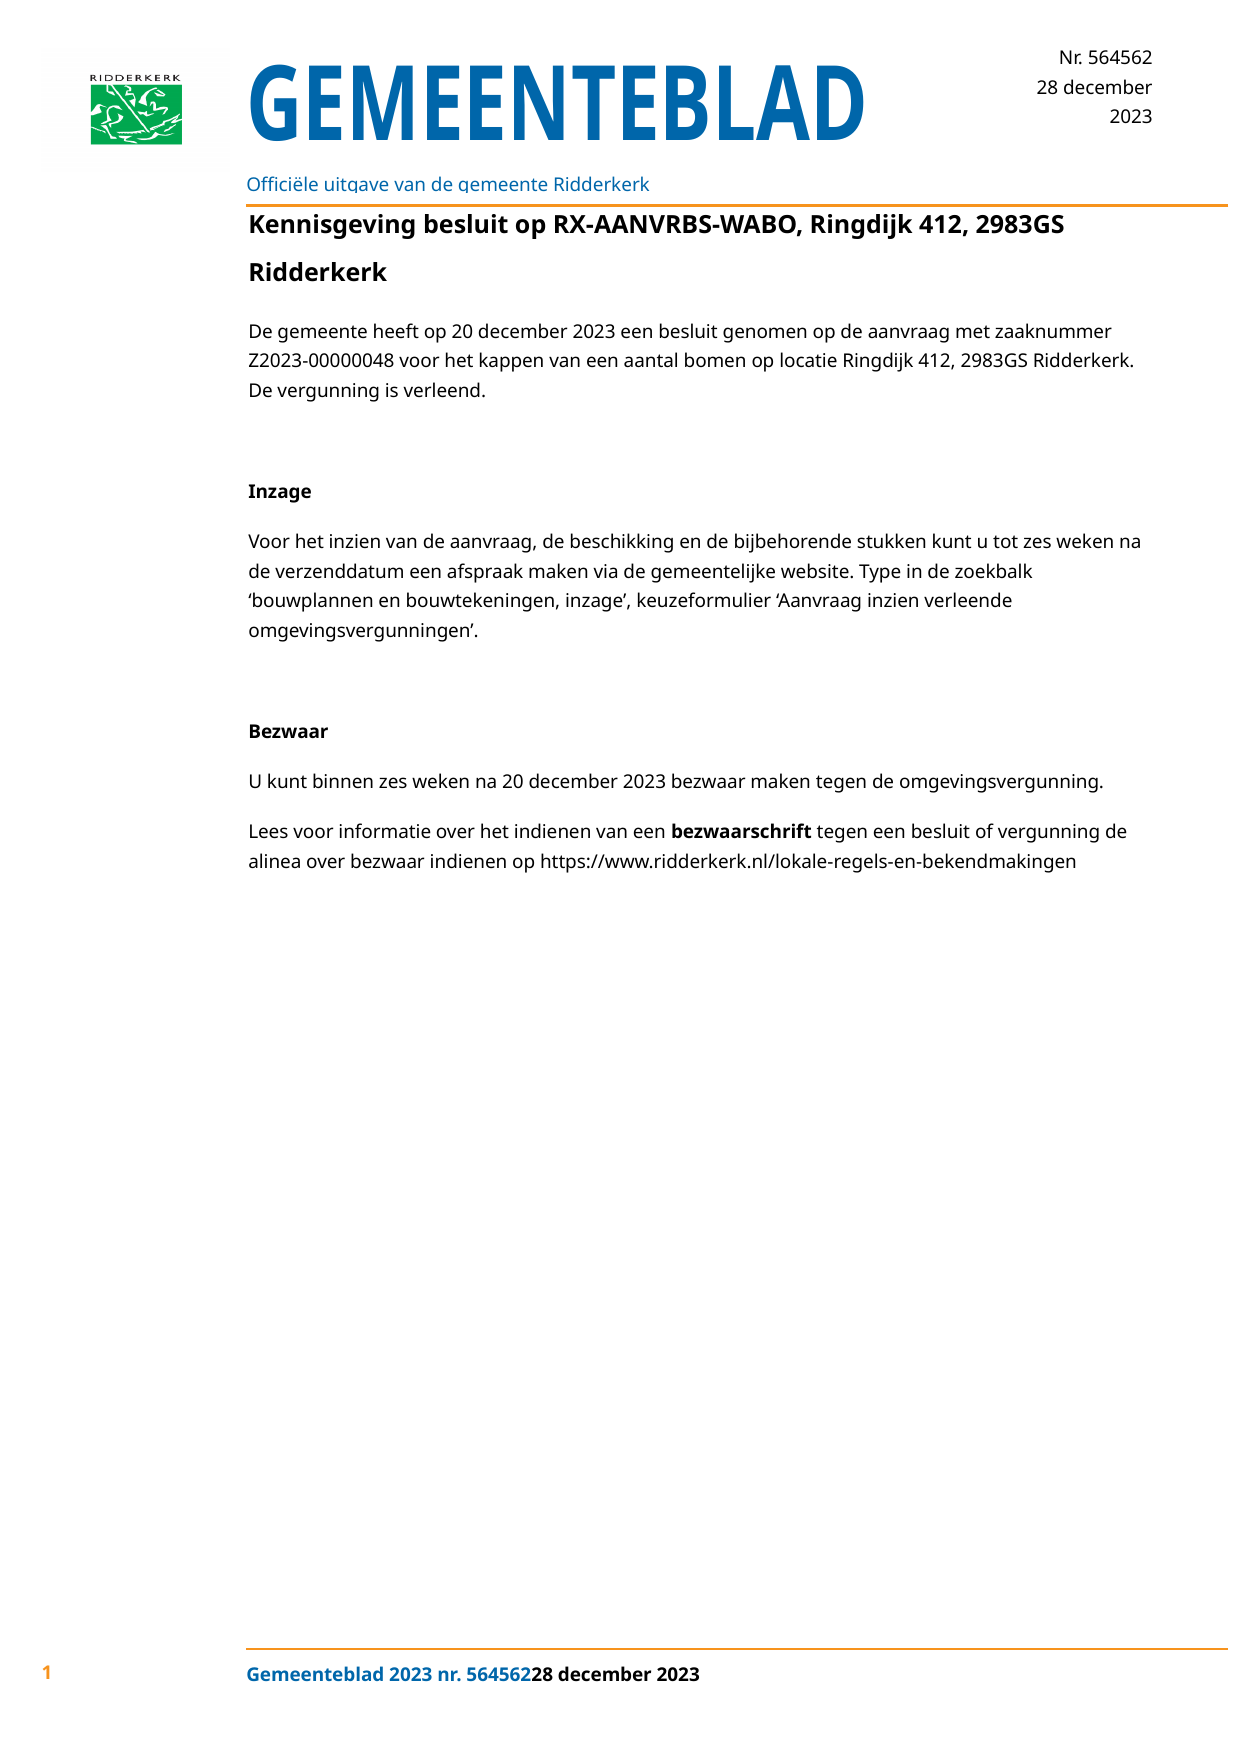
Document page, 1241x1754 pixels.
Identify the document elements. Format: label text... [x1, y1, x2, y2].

text U kunt binnen zes weken na 20 december 2023 bezwaar maken tegen de omgevingsvergunning. [248, 768, 1152, 794]
text Voor het inzien van de aanvraag, de beschikking en de bijbehorende stukken kunt u tot zes weken na de verzenddatum een afspraak maken via de gemeentelijke website. Type in de zoekbalk ‘bouwplannen en bouwtekeningen, inzage’, keuzeformulier ‘Aanvraag inzien verleende omgevingsvergunningen’. [248, 528, 1152, 643]
text Bezwaar [248, 718, 1152, 744]
picture [41, 47, 231, 172]
text Inzage [248, 478, 1152, 504]
text De gemeente heeft op 20 december 2023 een besluit genomen op de aanvraag met zaaknummer Z2023-00000048 voor het kappen van een aantal bomen op locatie Ringdijk 412, 2983GS Ridderkerk. De vergunning is verleend. [248, 318, 1152, 403]
text Kennisgeving besluit op RX-AANVRBS-WABO, Ringdijk 412, 2983GS Ridderkerk [248, 207, 1152, 288]
text Lees voor informatie over het indienen van een bezwaarschrift tegen een besluit of vergunning de alinea over bezwaar indienen op https://www.ridderkerk.nl/lokale-regels-en-bekendmakingen [248, 819, 1152, 874]
